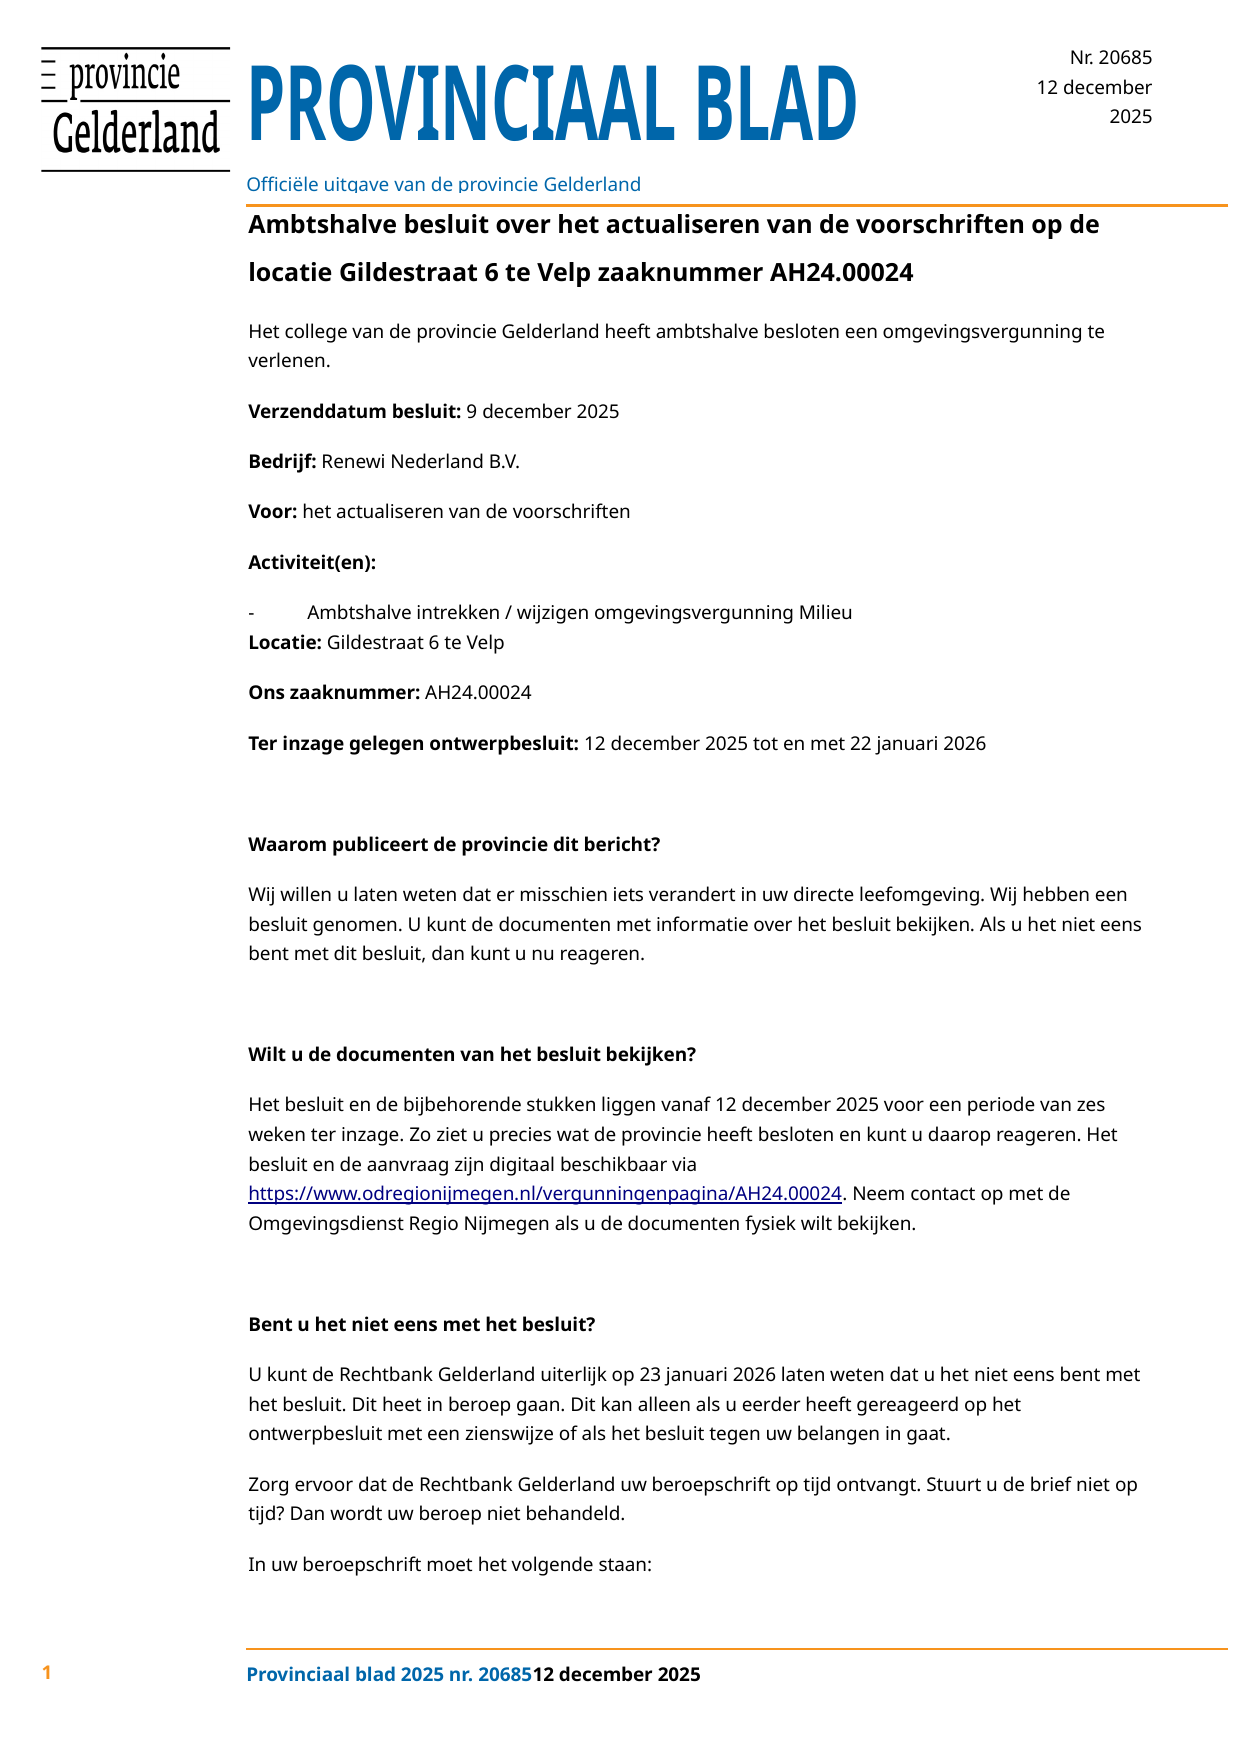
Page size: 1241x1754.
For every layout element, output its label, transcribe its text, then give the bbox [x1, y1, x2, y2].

text Bent u het niet eens met het besluit? [248, 1311, 1152, 1337]
text Het besluit en de bijbehorende stukken liggen vanaf 12 december 2025 voor een periode van zes weken ter inzage. Zo ziet u precies wat de provincie heeft besloten en kunt u daarop reageren. Het besluit en de aanvraag zijn digitaal beschikbaar via https://www.odregionijmegen.nl/vergunningenpagina/AH24.00024. Neem contact op met de Omgevingsdienst Regio Nijmegen als u de documenten fysiek wilt bekijken. [248, 1092, 1152, 1236]
text Bedrijf: Renewi Nederland B.V. [248, 448, 1152, 474]
text Ambtshalve besluit over het actualiseren van de voorschriften op de locatie Gildestraat 6 te Velp zaaknummer AH24.00024 [248, 207, 1152, 288]
text Voor: het actualiseren van de voorschriften [248, 499, 1152, 524]
list Ambtshalve intrekken / wijzigen omgevingsvergunning Milieu [248, 599, 1152, 625]
text Ter inzage gelegen ontwerpbesluit: 12 december 2025 tot en met 22 januari 2026 [248, 730, 1152, 756]
text In uw beroepschrift moet het volgende staan: [248, 1551, 1152, 1577]
text Wij willen u laten weten dat er misschien iets verandert in uw directe leefomgeving. Wij hebben een besluit genomen. U kunt de documenten met informatie over het besluit bekijken. Als u het niet eens bent met dit besluit, dan kunt u nu reageren. [248, 881, 1152, 966]
text Ons zaaknummer: AH24.00024 [248, 679, 1152, 705]
text Waarom publiceert de provincie dit bericht? [248, 831, 1152, 857]
text Zorg ervoor dat de Rechtbank Gelderland uw beroepschrift op tijd ontvangt. Stuurt u de brief niet op tijd? Dan wordt uw beroep niet behandeld. [248, 1471, 1152, 1526]
text Locatie: Gildestraat 6 te Velp [248, 629, 1152, 655]
text Verzenddatum besluit: 9 december 2025 [248, 398, 1152, 424]
text Het college van de provincie Gelderland heeft ambtshalve besloten een omgevingsvergunning te verlenen. [248, 318, 1152, 373]
text U kunt de Rechtbank Gelderland uiterlijk op 23 januari 2026 laten weten dat u het niet eens bent met het besluit. Dit heet in beroep gaan. Dit kan alleen als u eerder heeft gereageerd op het ontwerpbesluit met een zienswijze of als het besluit tegen uw belangen in gaat. [248, 1361, 1152, 1446]
text Activiteit(en): [248, 549, 1152, 575]
text Wilt u de documenten van het besluit bekijken? [248, 1041, 1152, 1067]
picture [41, 47, 231, 172]
